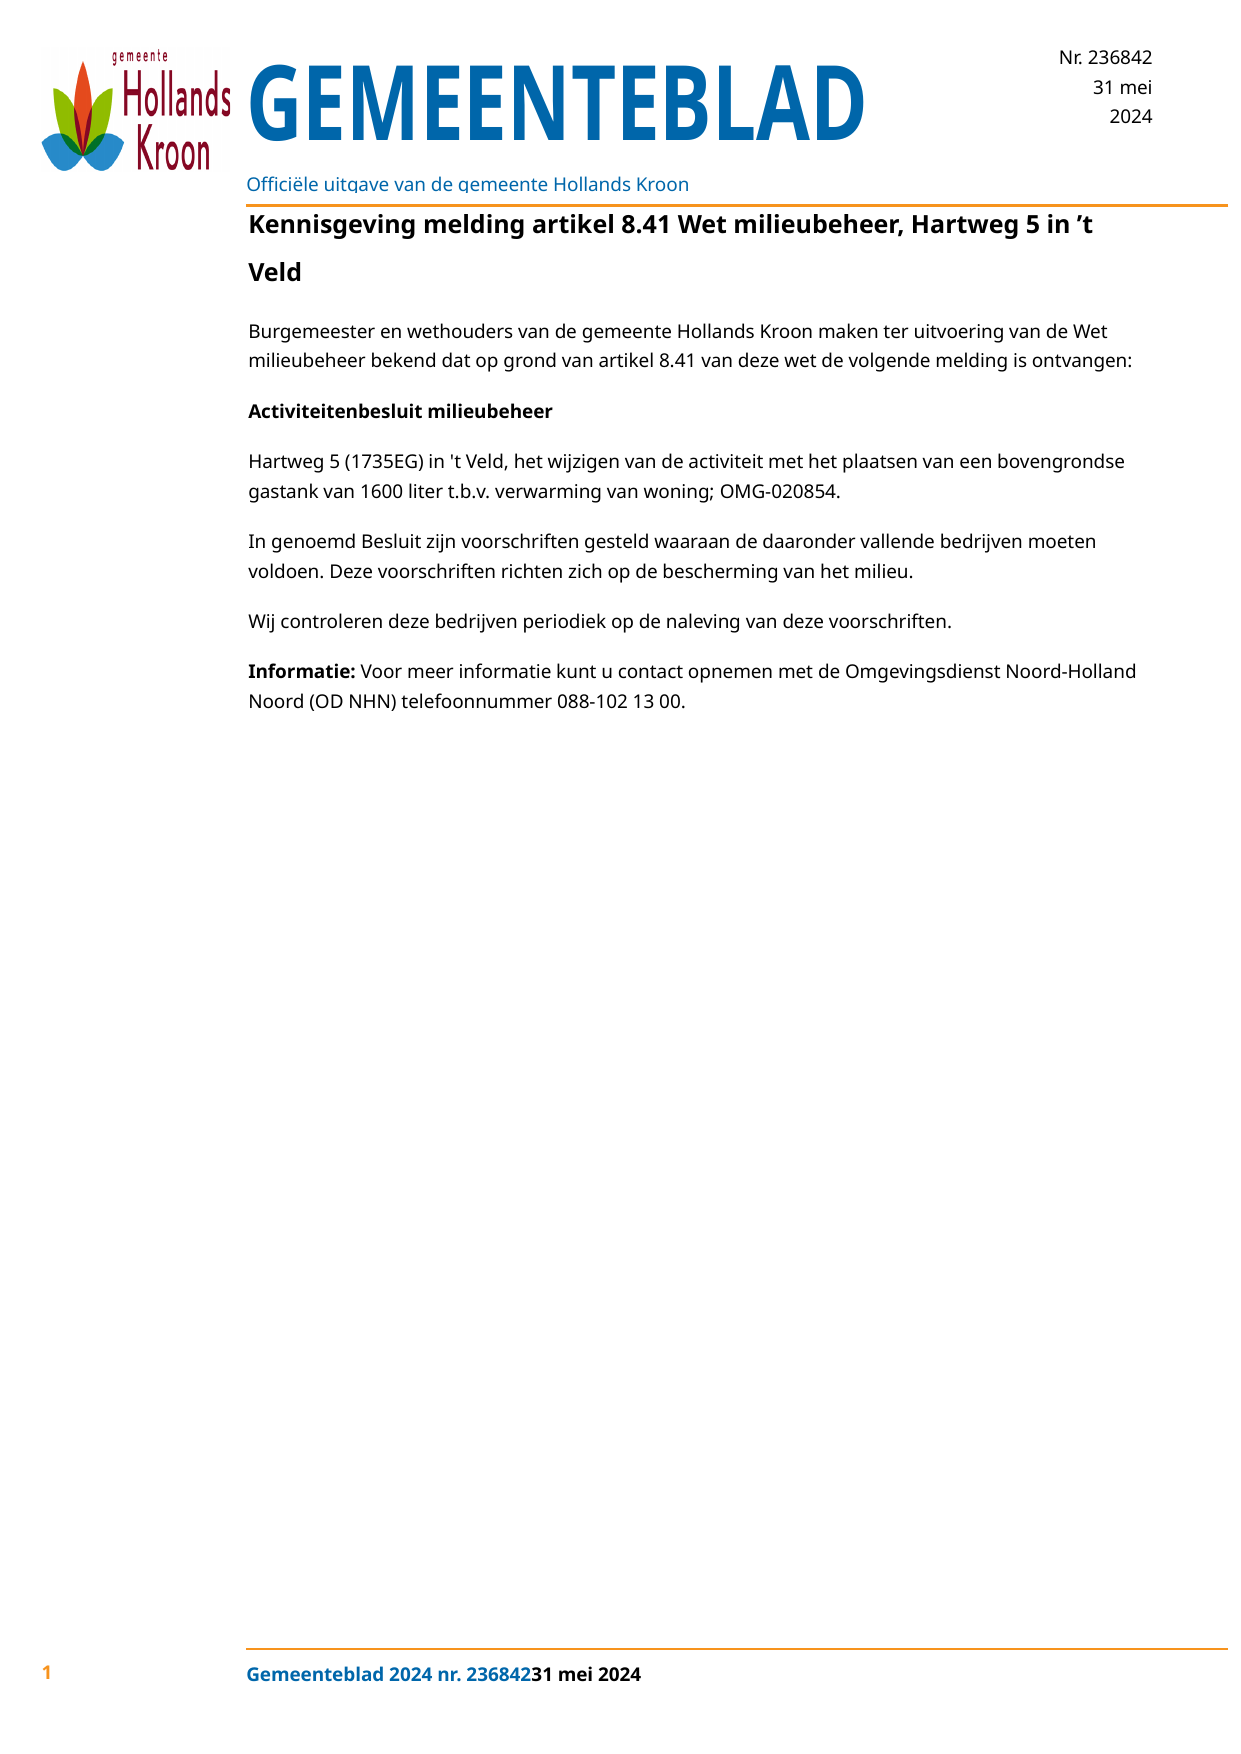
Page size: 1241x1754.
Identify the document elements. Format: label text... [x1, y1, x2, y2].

text Kennisgeving melding artikel 8.41 Wet milieubeheer, Hartweg 5 in ’t Veld [248, 207, 1152, 288]
text Activiteitenbesluit milieubeheer [248, 398, 1152, 424]
picture [41, 47, 231, 172]
text Burgemeester en wethouders van de gemeente Hollands Kroon maken ter uitvoering van de Wet milieubeheer bekend dat op grond van artikel 8.41 van deze wet de volgende melding is ontvangen: [248, 318, 1152, 373]
text Informatie: Voor meer informatie kunt u contact opnemen met de Omgevingsdienst Noord-Holland Noord (OD NHN) telefoonnummer 088-102 13 00. [248, 659, 1152, 714]
text In genoemd Besluit zijn voorschriften gesteld waaraan de daaronder vallende bedrijven moeten voldoen. Deze voorschriften richten zich op de bescherming van het milieu. [248, 528, 1152, 584]
text Wij controleren deze bedrijven periodiek op de naleving van deze voorschriften. [248, 608, 1152, 634]
text Hartweg 5 (1735EG) in 't Veld, het wijzigen van de activiteit met het plaatsen van een bovengrondse gastank van 1600 liter t.b.v. verwarming van woning; OMG-020854. [248, 448, 1152, 504]
